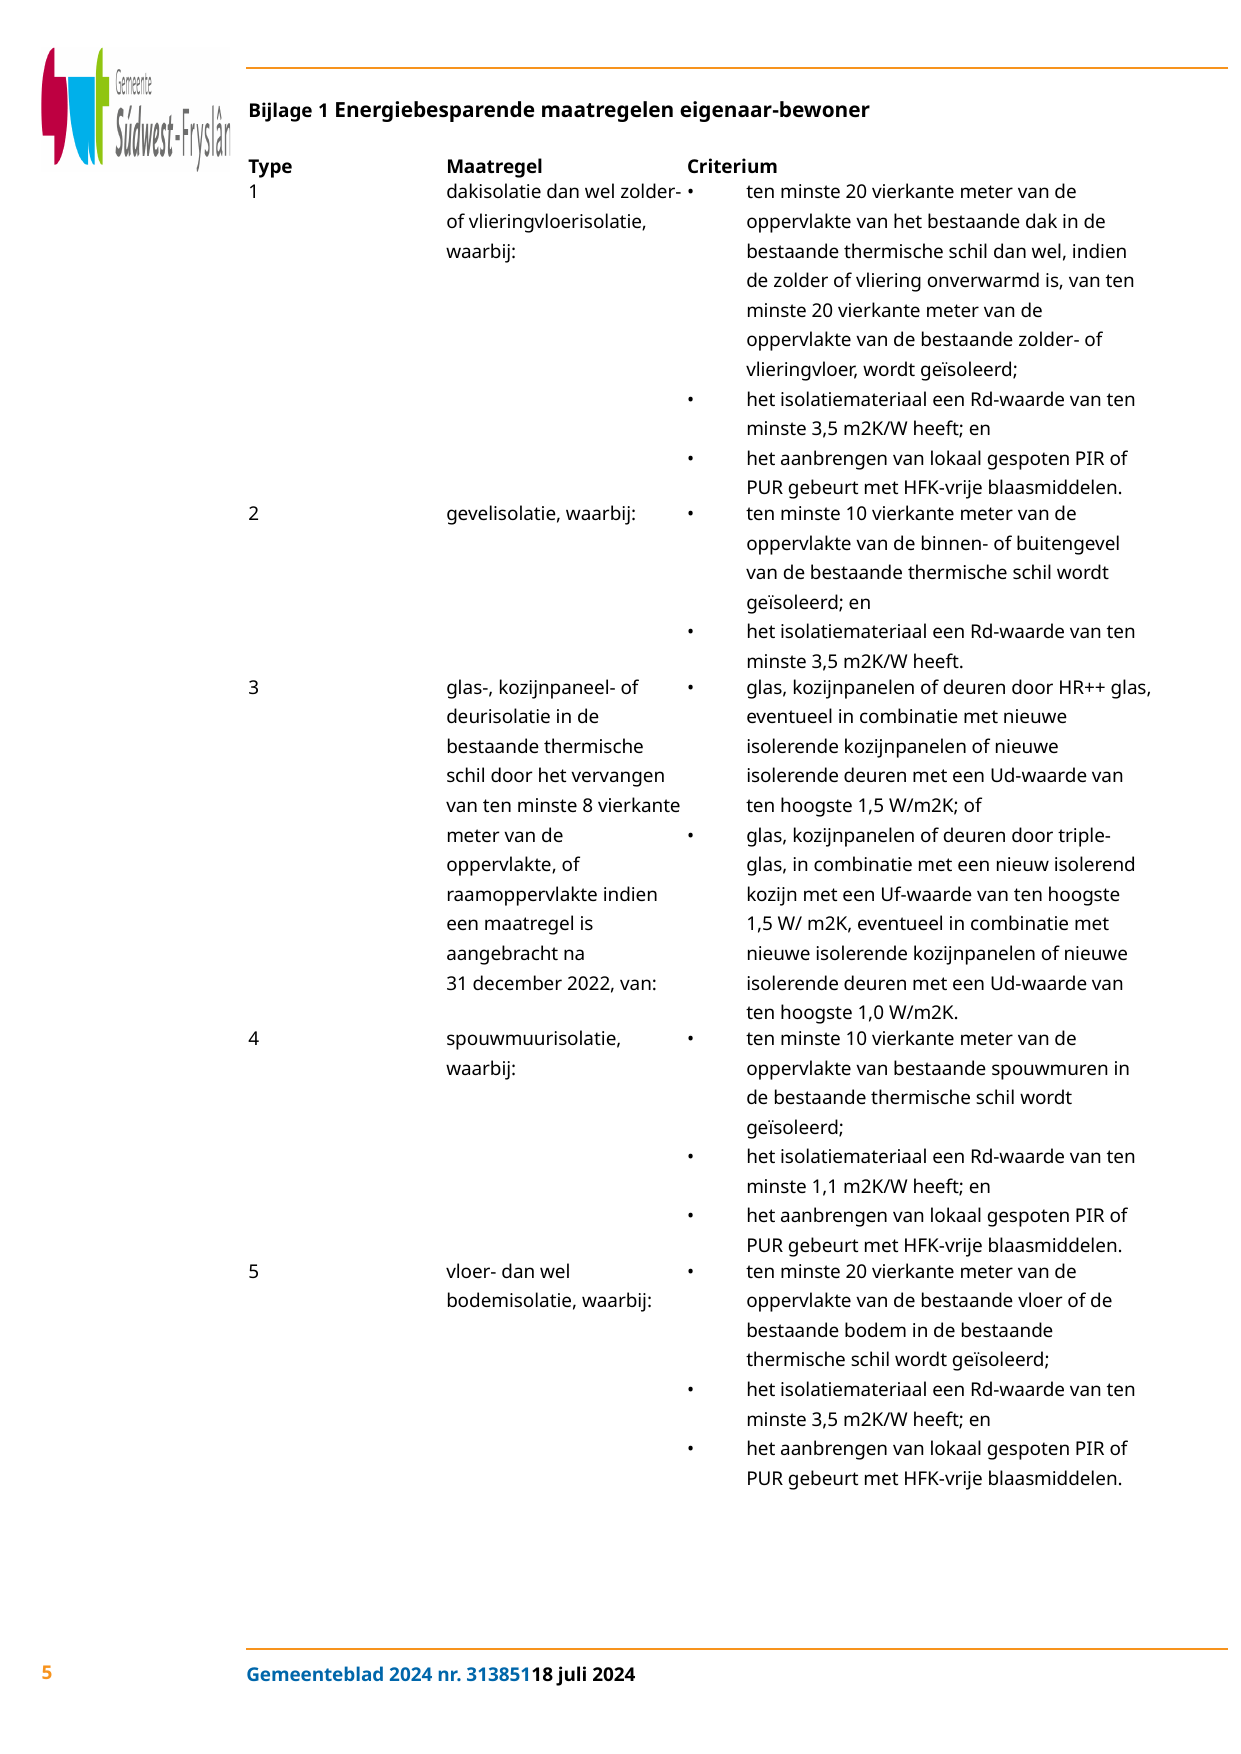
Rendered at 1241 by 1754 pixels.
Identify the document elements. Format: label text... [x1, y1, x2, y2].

text Bijlage 1 Energiebesparende maatregelen eigenaar-bewoner [248, 95, 1152, 123]
table_header Type [248, 153, 446, 179]
table_cell dakisolatie dan wel zolder- of vlieringvloerisolatie, waarbij: [446, 179, 687, 500]
table_cell ten minste 10 vierkante meter van de oppervlakte van bestaande spouwmuren in de bestaande thermische schil wordt geïsoleerd; het isolatiemateriaal een Rd-waarde van ten minste 1,1 m2K/W heeft; en het aanbrengen van lokaal gespoten PIR of PUR gebeurt met HFK-vrije blaasmiddelen. [687, 1025, 1152, 1258]
table_cell 5 [248, 1258, 446, 1491]
table_cell ten minste 20 vierkante meter van de oppervlakte van de bestaande vloer of de bestaande bodem in de bestaande thermische schil wordt geïsoleerd; het isolatiemateriaal een Rd-waarde van ten minste 3,5 m2K/W heeft; en het aanbrengen van lokaal gespoten PIR of PUR gebeurt met HFK-vrije blaasmiddelen. [687, 1258, 1152, 1491]
table_cell gevelisolatie, waarbij: [446, 500, 687, 674]
table_header Criterium [687, 153, 1152, 179]
table_cell ten minste 10 vierkante meter van de oppervlakte van de binnen- of buitengevel van de bestaande thermische schil wordt geïsoleerd; en het isolatiemateriaal een Rd-waarde van ten minste 3,5 m2K/W heeft. [687, 500, 1152, 674]
table_cell glas-, kozijnpaneel- of deurisolatie in de bestaande thermische schil door het vervangen van ten minste 8 vierkante meter van de oppervlakte, of raamoppervlakte indien een maatregel is aangebracht na 31 december 2022, van: [446, 674, 687, 1025]
picture [41, 47, 231, 172]
table_cell 3 [248, 674, 446, 1025]
table_header Maatregel [446, 153, 687, 179]
table_cell ten minste 20 vierkante meter van de oppervlakte van het bestaande dak in de bestaande thermische schil dan wel, indien de zolder of vliering onverwarmd is, van ten minste 20 vierkante meter van de oppervlakte van de bestaande zolder- of vlieringvloer, wordt geïsoleerd; het isolatiemateriaal een Rd-waarde van ten minste 3,5 m2K/W heeft; en het aanbrengen van lokaal gespoten PIR of PUR gebeurt met HFK-vrije blaasmiddelen. [687, 179, 1152, 500]
table_cell 1 [248, 179, 446, 500]
table_cell spouwmuurisolatie, waarbij: [446, 1025, 687, 1258]
table_cell 4 [248, 1025, 446, 1258]
table_cell 2 [248, 500, 446, 674]
table_cell vloer- dan wel bodemisolatie, waarbij: [446, 1258, 687, 1491]
table_cell glas, kozijnpanelen of deuren door HR++ glas, eventueel in combinatie met nieuwe isolerende kozijnpanelen of nieuwe isolerende deuren met een Ud-waarde van ten hoogste 1,5 W/m2K; of glas, kozijnpanelen of deuren door triple-glas, in combinatie met een nieuw isolerend kozijn met een Uf-waarde van ten hoogste 1,5 W/ m2K, eventueel in combinatie met nieuwe isolerende kozijnpanelen of nieuwe isolerende deuren met een Ud-waarde van ten hoogste 1,0 W/m2K. [687, 674, 1152, 1025]
